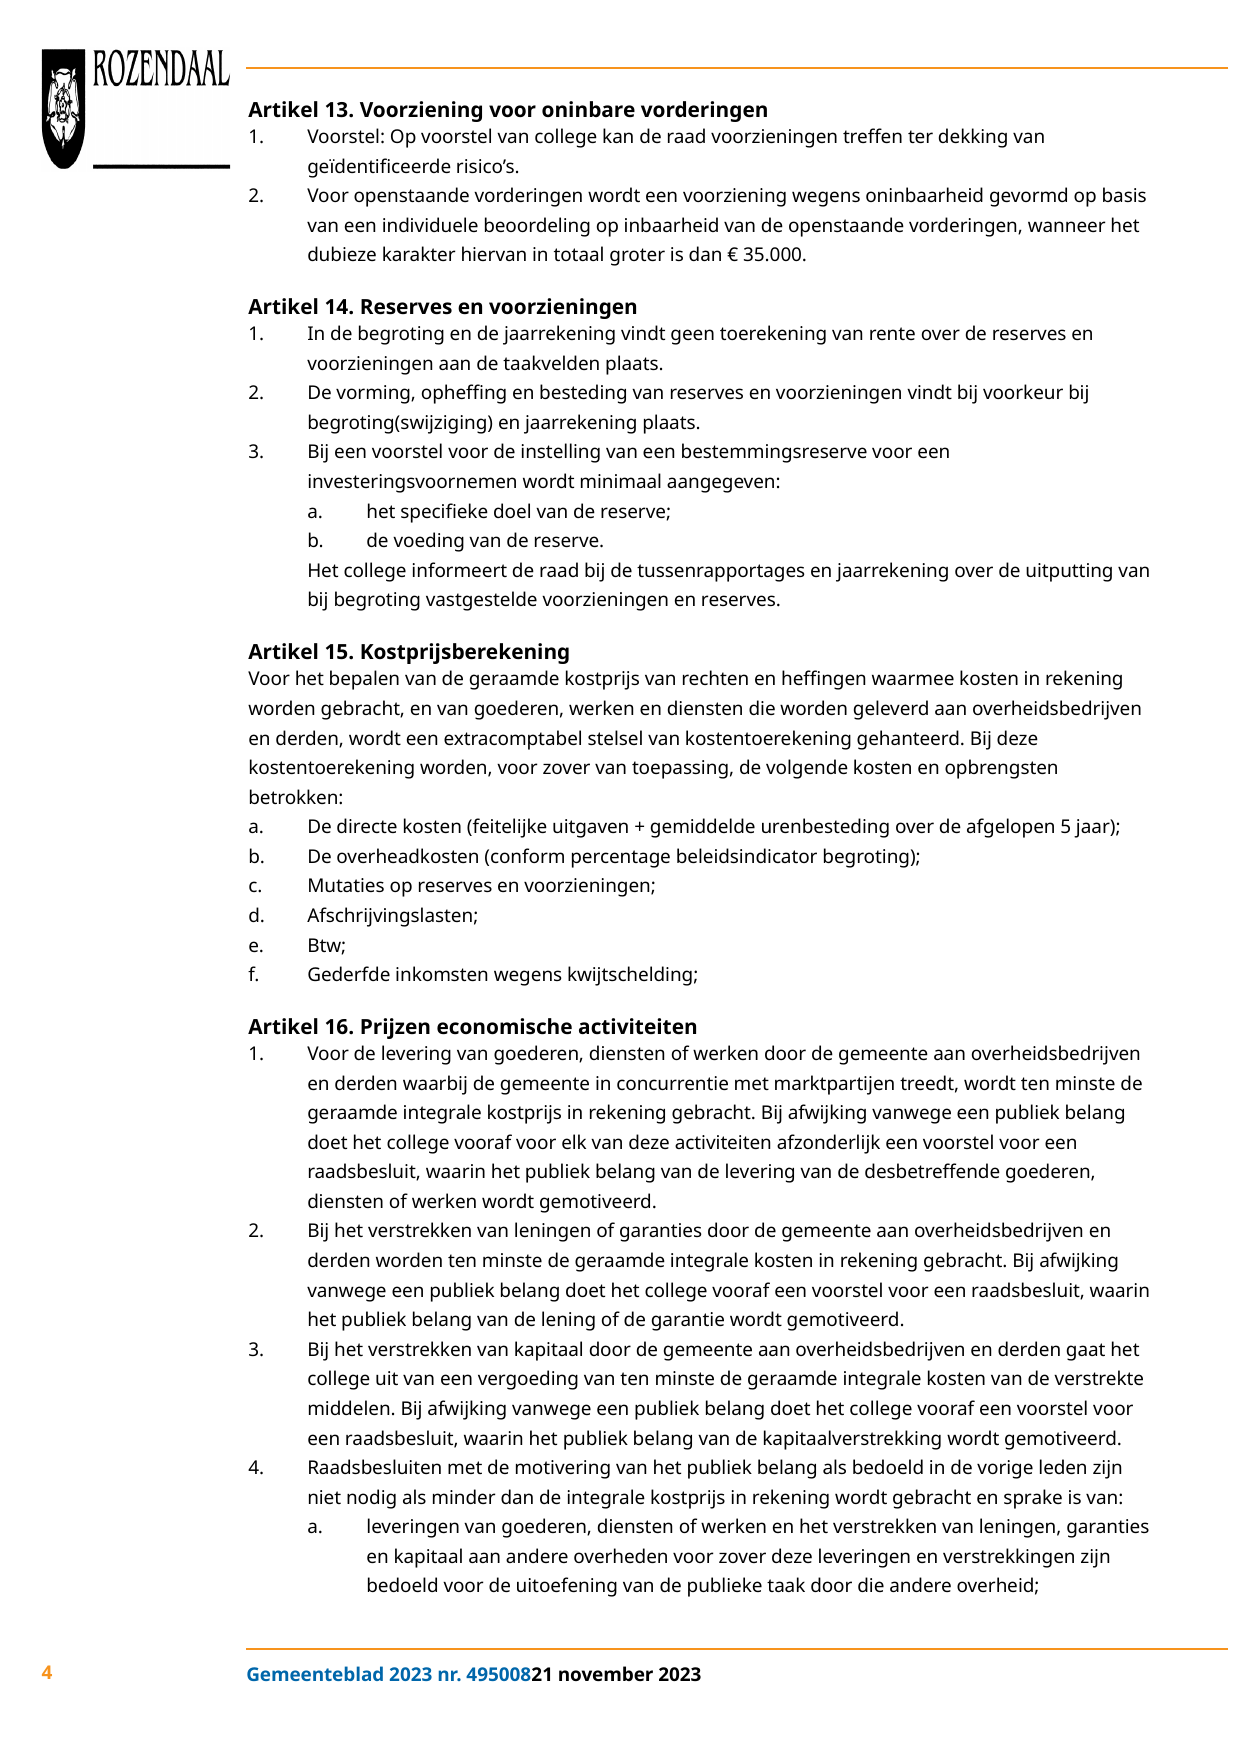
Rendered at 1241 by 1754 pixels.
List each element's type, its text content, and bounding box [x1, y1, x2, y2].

list In de begroting en de jaarrekening vindt geen toerekening van rente over de reserves en voorzieningen aan de taakvelden plaats. [248, 320, 1152, 376]
list De overheadkosten (conform percentage beleidsindicator begroting); [248, 843, 1152, 869]
list de voeding van de reserve. [307, 527, 1152, 553]
list het specifieke doel van de reserve; [307, 498, 1152, 524]
list Afschrijvingslasten; [248, 902, 1152, 928]
list De directe kosten (feitelijke uitgaven + gemiddelde urenbesteding over de afgelopen 5 jaar); [248, 813, 1152, 839]
list Voor openstaande vorderingen wordt een voorziening wegens oninbaarheid gevormd op basis van een individuele beoordeling op inbaarheid van de openstaande vorderingen, wanneer het dubieze karakter hiervan in totaal groter is dan € 35.000. [248, 182, 1152, 267]
list Voor de levering van goederen, diensten of werken door de gemeente aan overheidsbedrijven en derden waarbij de gemeente in concurrentie met marktpartijen treedt, wordt ten minste de geraamde integrale kostprijs in rekening gebracht. Bij afwijking vanwege een publiek belang doet het college vooraf voor elk van deze activiteiten afzonderlijk een voorstel voor een raadsbesluit, waarin het publiek belang van de levering van de desbetreffende goederen, diensten of werken wordt gemotiveerd. [248, 1040, 1152, 1214]
list Bij het verstrekken van leningen of garanties door de gemeente aan overheidsbedrijven en derden worden ten minste de geraamde integrale kosten in rekening gebracht. Bij afwijking vanwege een publiek belang doet het college vooraf een voorstel voor een raadsbesluit, waarin het publiek belang van de lening of de garantie wordt gemotiveerd. [248, 1218, 1152, 1332]
list leveringen van goederen, diensten of werken en het verstrekken van leningen, garanties en kapitaal aan andere overheden voor zover deze leveringen en verstrekkingen zijn bedoeld voor de uitoefening van de publieke taak door die andere overheid; [307, 1513, 1152, 1598]
picture [41, 47, 231, 172]
list De vorming, opheffing en besteding van reserves en voorzieningen vindt bij voorkeur bij begroting(swijziging) en jaarrekening plaats. [248, 379, 1152, 435]
text Artikel 14. Reserves en voorzieningen [248, 292, 1152, 320]
list Bij een voorstel voor de instelling van een bestemmingsreserve voor een investeringsvoornemen wordt minimaal aangegeven: [248, 439, 1152, 494]
list Voorstel: Op voorstel van college kan de raad voorzieningen treffen ter dekking van geïdentificeerde risico’s. [248, 123, 1152, 178]
list Btw; [248, 932, 1152, 957]
text Voor het bepalen van de geraamde kostprijs van rechten en heffingen waarmee kosten in rekening worden gebracht, en van goederen, werken en diensten die worden geleverd aan overheidsbedrijven en derden, wordt een extracomptabel stelsel van kostentoerekening gehanteerd. Bij deze kostentoerekening worden, voor zover van toepassing, de volgende kosten en opbrengsten betrokken: [248, 666, 1152, 809]
list Mutaties op reserves en voorzieningen; [248, 873, 1152, 898]
list Raadsbesluiten met de motivering van het publiek belang als bedoeld in de vorige leden zijn niet nodig als minder dan de integrale kostprijs in rekening wordt gebracht en sprake is van: [248, 1454, 1152, 1510]
text Artikel 16. Prijzen economische activiteiten [248, 1012, 1152, 1040]
list Het college informeert de raad bij de tussenrapportages en jaarrekening over de uitputting van bij begroting vastgestelde voorzieningen en reserves. [248, 557, 1152, 612]
list Bij het verstrekken van kapitaal door de gemeente aan overheidsbedrijven en derden gaat het college uit van een vergoeding van ten minste de geraamde integrale kosten van de verstrekte middelen. Bij afwijking vanwege een publiek belang doet het college vooraf een voorstel voor een raadsbesluit, waarin het publiek belang van de kapitaalverstrekking wordt gemotiveerd. [248, 1336, 1152, 1451]
text Artikel 15. Kostprijsberekening [248, 637, 1152, 666]
list Gederfde inkomsten wegens kwijtschelding; [248, 961, 1152, 987]
text Artikel 13. Voorziening voor oninbare vorderingen [248, 95, 1152, 123]
